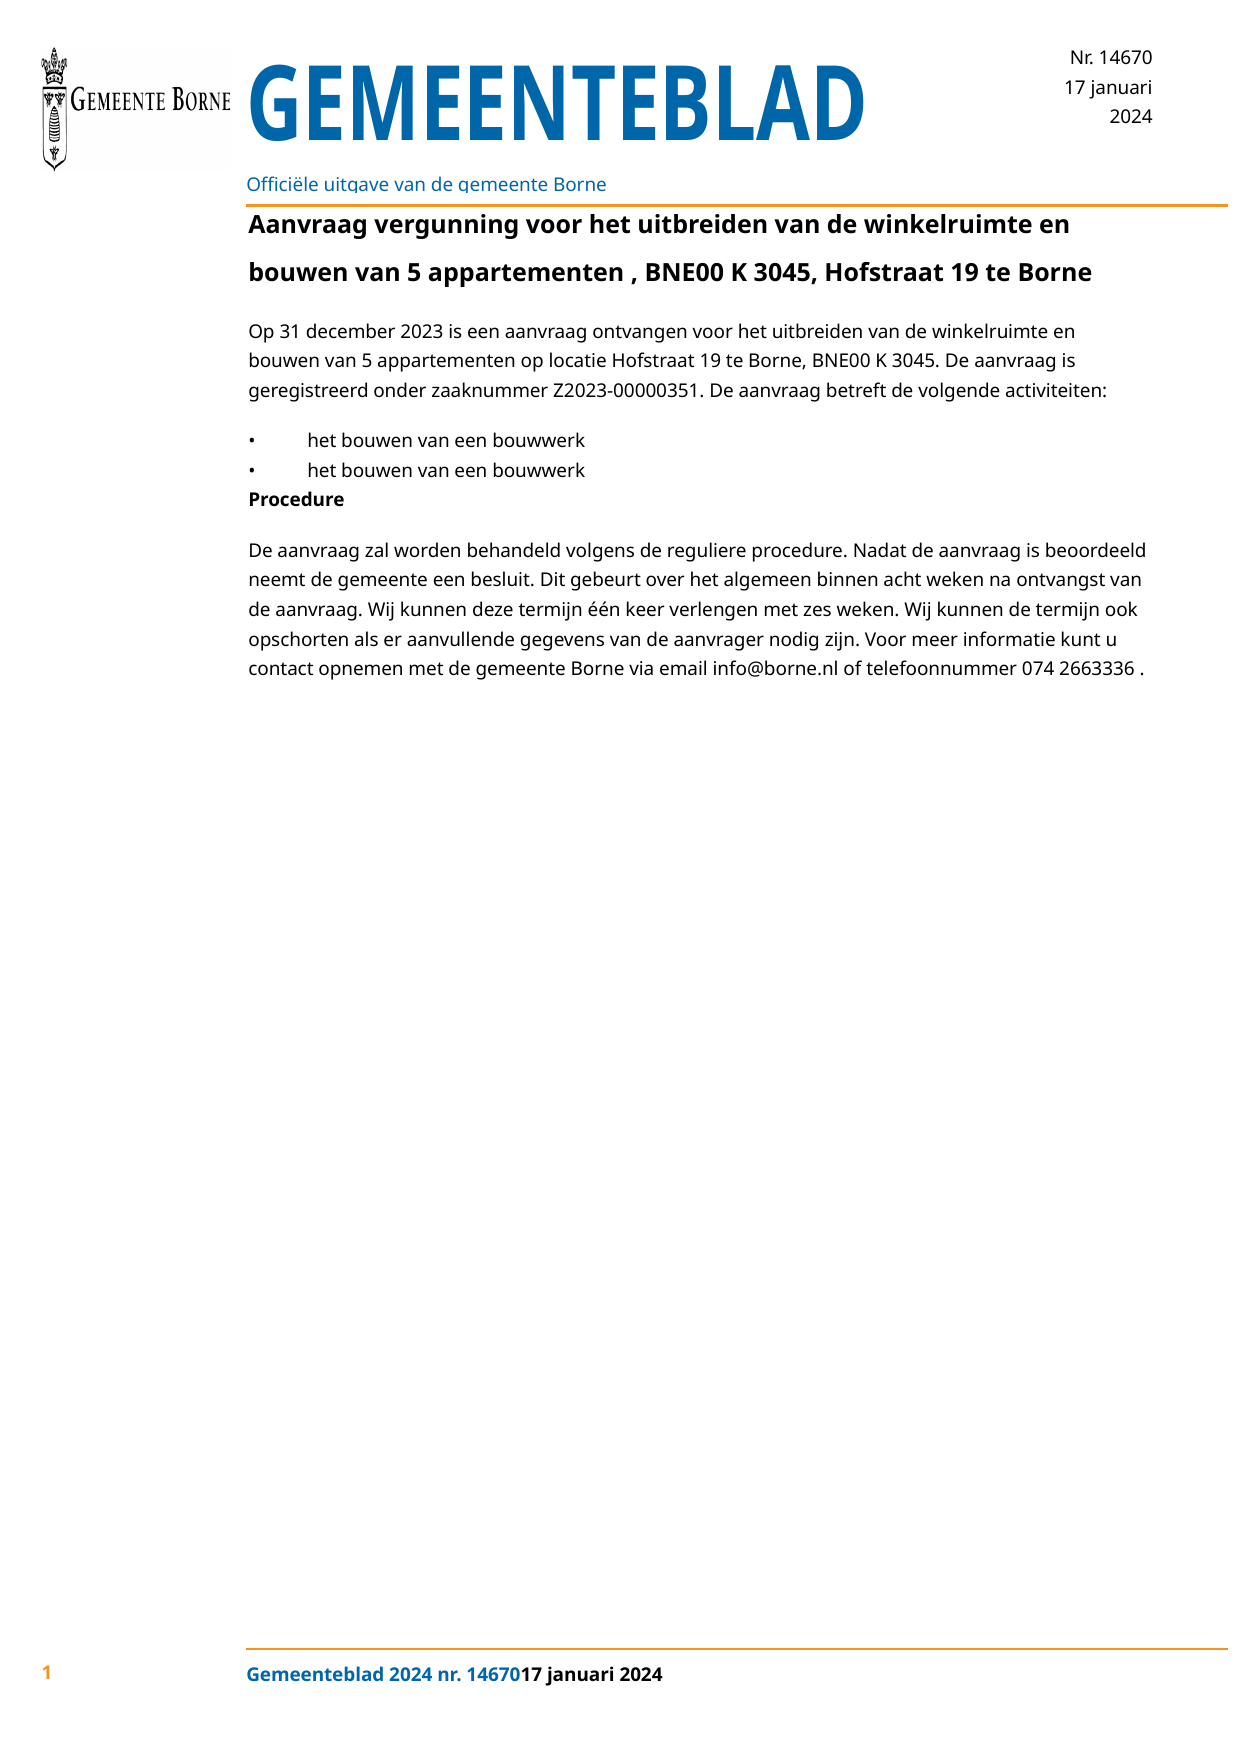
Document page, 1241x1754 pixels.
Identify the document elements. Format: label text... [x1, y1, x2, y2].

text De aanvraag zal worden behandeld volgens de reguliere procedure. Nadat de aanvraag is beoordeeld neemt de gemeente een besluit. Dit gebeurt over het algemeen binnen acht weken na ontvangst van de aanvraag. Wij kunnen deze termijn één keer verlengen met zes weken. Wij kunnen de termijn ook opschorten als er aanvullende gegevens van de aanvrager nodig zijn. Voor meer informatie kunt u contact opnemen met de gemeente Borne via email info@borne.nl of telefoonnummer 074 2663336 . [248, 537, 1152, 681]
text Procedure [248, 487, 1152, 512]
text Op 31 december 2023 is een aanvraag ontvangen voor het uitbreiden van de winkelruimte en bouwen van 5 appartementen op locatie Hofstraat 19 te Borne, BNE00 K 3045. De aanvraag is geregistreerd onder zaaknummer Z2023-00000351. De aanvraag betreft de volgende activiteiten: [248, 318, 1152, 403]
list het bouwen van een bouwwerk [248, 457, 1152, 483]
text Aanvraag vergunning voor het uitbreiden van de winkelruimte en bouwen van 5 appartementen , BNE00 K 3045, Hofstraat 19 te Borne [248, 207, 1152, 288]
picture [41, 47, 231, 172]
list het bouwen van een bouwwerk [248, 427, 1152, 453]
